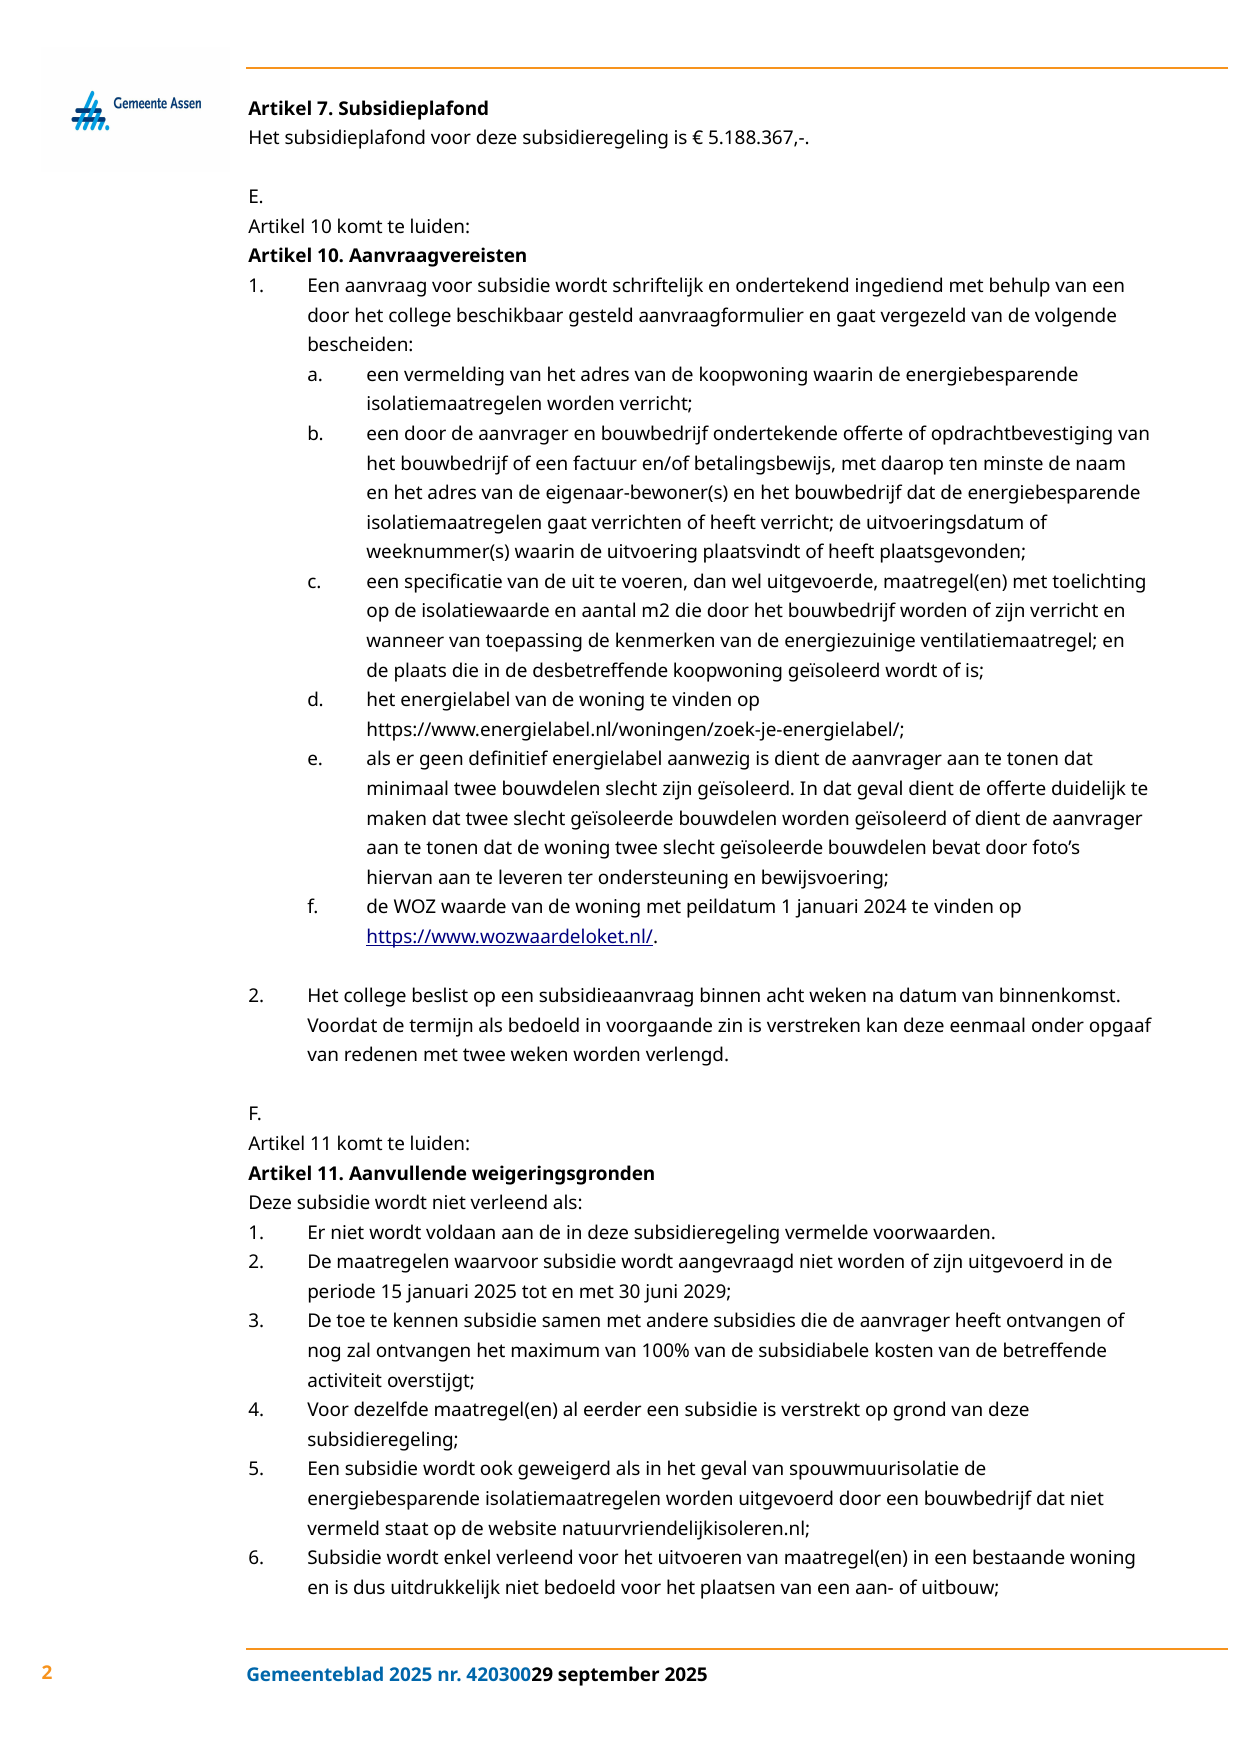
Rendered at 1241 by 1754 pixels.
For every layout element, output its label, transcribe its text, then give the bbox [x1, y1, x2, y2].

list een vermelding van het adres van de koopwoning waarin de energiebesparende isolatiemaatregelen worden verricht; [307, 361, 1152, 416]
list De toe te kennen subsidie samen met andere subsidies die de aanvrager heeft ontvangen of nog zal ontvangen het maximum van 100% van de subsidiabele kosten van de betreffende activiteit overstijgt; [248, 1308, 1152, 1393]
list Voor dezelfde maatregel(en) al eerder een subsidie is verstrekt op grond van deze subsidieregeling; [248, 1396, 1152, 1452]
list een door de aanvrager en bouwbedrijf ondertekende offerte of opdrachtbevestiging van het bouwbedrijf of een factuur en/of betalingsbewijs, met daarop ten minste de naam en het adres van de eigenaar-bewoner(s) en het bouwbedrijf dat de energiebesparende isolatiemaatregelen gaat verrichten of heeft verricht; de uitvoeringsdatum of weeknummer(s) waarin de uitvoering plaatsvindt of heeft plaatsgevonden; [307, 420, 1152, 564]
list een specificatie van de uit te voeren, dan wel uitgevoerde, maatregel(en) met toelichting op de isolatiewaarde en aantal m2 die door het bouwbedrijf worden of zijn verricht en wanneer van toepassing de kenmerken van de energiezuinige ventilatiemaatregel; en de plaats die in de desbetreffende koopwoning geïsoleerd wordt of is; [307, 568, 1152, 683]
list als er geen definitief energielabel aanwezig is dient de aanvrager aan te tonen dat minimaal twee bouwdelen slecht zijn geïsoleerd. In dat geval dient de offerte duidelijk te maken dat twee slecht geïsoleerde bouwdelen worden geïsoleerd of dient de aanvrager aan te tonen dat de woning twee slecht geïsoleerde bouwdelen bevat door foto’s hiervan aan te leveren ter ondersteuning en bewijsvoering; [307, 746, 1152, 890]
list Een aanvraag voor subsidie wordt schriftelijk en ondertekend ingediend met behulp van een door het college beschikbaar gesteld aanvraagformulier en gaat vergezeld van de volgende bescheiden: [248, 272, 1152, 357]
text Artikel 11. Aanvullende weigeringsgronden [248, 1160, 1152, 1186]
list Een subsidie wordt ook geweigerd als in het geval van spouwmuurisolatie de energiebesparende isolatiemaatregelen worden uitgevoerd door een bouwbedrijf dat niet vermeld staat op de website natuurvriendelijkisoleren.nl; [248, 1456, 1152, 1541]
list Het college beslist op een subsidieaanvraag binnen acht weken na datum van binnenkomst. Voordat de termijn als bedoeld in voorgaande zin is verstreken kan deze eenmaal onder opgaaf van redenen met twee weken worden verlengd. [248, 982, 1152, 1067]
text Deze subsidie wordt niet verleend als: [248, 1189, 1152, 1215]
list Subsidie wordt enkel verleend voor het uitvoeren van maatregel(en) in een bestaande woning en is dus uitdrukkelijk niet bedoeld voor het plaatsen van een aan- of uitbouw; [248, 1544, 1152, 1600]
list de WOZ waarde van de woning met peildatum 1 januari 2024 te vinden op https://www.wozwaardeloket.nl/. [307, 893, 1152, 949]
list De maatregelen waarvoor subsidie wordt aangevraagd niet worden of zijn uitgevoerd in de periode 15 januari 2025 tot en met 30 juni 2029; [248, 1248, 1152, 1304]
text Artikel 11 komt te luiden: [248, 1130, 1152, 1156]
list Er niet wordt voldaan aan de in deze subsidieregeling vermelde voorwaarden. [248, 1219, 1152, 1245]
list het energielabel van de woning te vinden op https://www.energielabel.nl/woningen/zoek-je-energielabel/; [307, 686, 1152, 742]
text Artikel 10 komt te luiden: [248, 213, 1152, 239]
text Artikel 10. Aanvraagvereisten [248, 243, 1152, 268]
text Het subsidieplafond voor deze subsidieregeling is € 5.188.367,-. [248, 124, 1152, 150]
text Artikel 7. Subsidieplafond [248, 95, 1152, 121]
picture [41, 47, 231, 172]
